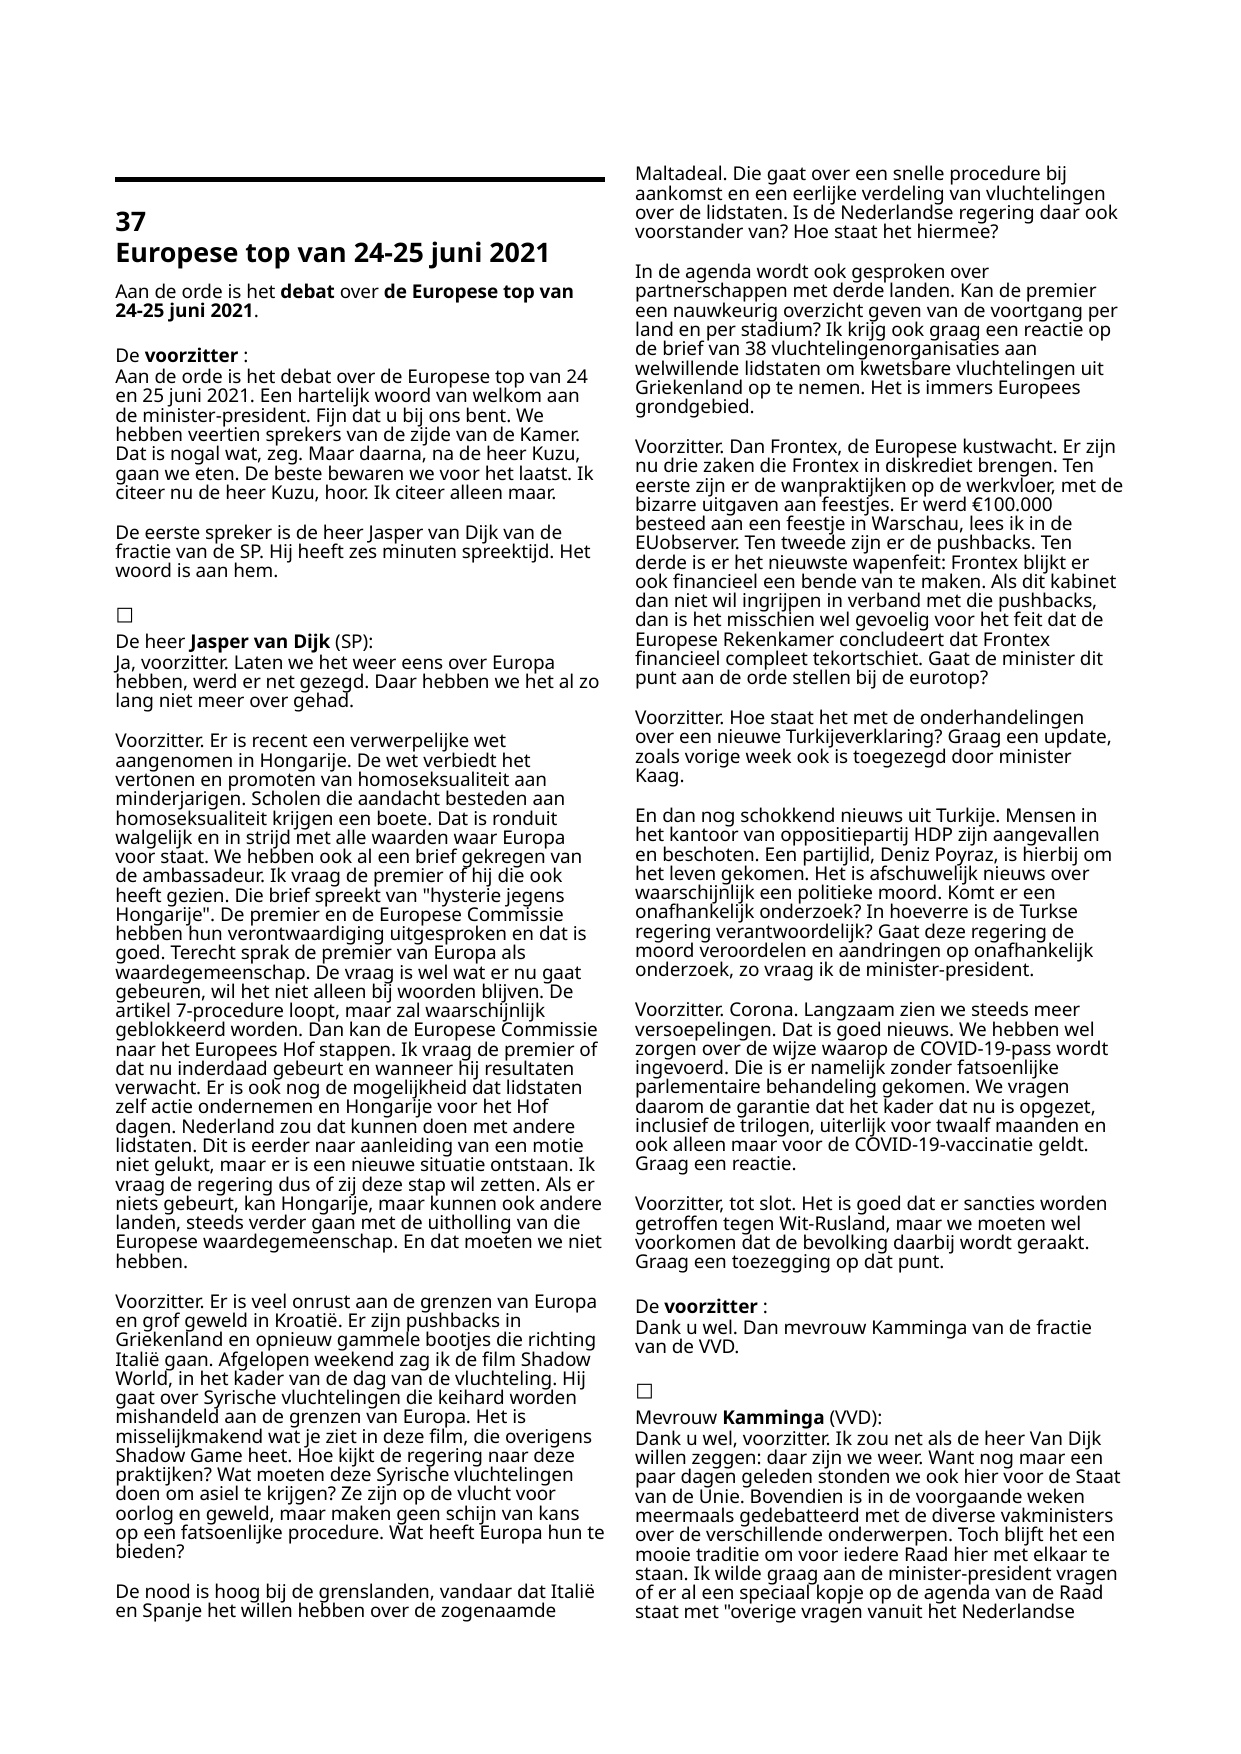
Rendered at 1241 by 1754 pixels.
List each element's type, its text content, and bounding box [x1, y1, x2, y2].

text Ja, voorzitter. Laten we het weer eens over Europa hebben, werd er net gezegd. Daar hebben we het al zo lang niet meer over gehad. [115, 654, 605, 712]
text Aan de orde is het debat over de Europese top van 24 en 25 juni 2021. Een hartelijk woord van welkom aan de minister-president. Fijn dat u bij ons bent. We hebben veertien sprekers van de zijde van de Kamer. Dat is nogal wat, zeg. Maar daarna, na de heer Kuzu, gaan we eten. De beste bewaren we voor het laatst. Ik citeer nu de heer Kuzu, hoor. Ik citeer alleen maar. [115, 368, 605, 503]
text ⬜ [635, 1378, 1125, 1404]
text De nood is hoog bij de grenslanden, vandaar dat Italië en Spanje het willen hebben over de zogenaamde [115, 1583, 605, 1622]
text Voorzitter. Hoe staat het met de onderhandelingen over een nieuwe Turkijeverklaring? Graag een update, zoals vorige week ook is toegezegd door minister Kaag. [635, 709, 1125, 786]
text De voorzitter : [635, 1293, 1125, 1319]
text ⬜ [115, 602, 605, 628]
text Maltadeal. Die gaat over een snelle procedure bij aankomst en een eerlijke verdeling van vluchtelingen over de lidstaten. Is de Nederlandse regering daar ook voorstander van? Hoe staat het hiermee? [635, 165, 1125, 242]
text De heer Jasper van Dijk (SP): [115, 628, 605, 654]
text Voorzitter. Er is veel onrust aan de grenzen van Europa en grof geweld in Kroatië. Er zijn pushbacks in Griekenland en opnieuw gammele bootjes die richting Italië gaan. Afgelopen weekend zag ik de film Shadow World, in het kader van de dag van de vluchteling. Hij gaat over Syrische vluchtelingen die keihard worden mishandeld aan de grenzen van Europa. Het is misselijkmakend wat je ziet in deze film, die overigens Shadow Game heet. Hoe kijkt de regering naar deze praktijken? Wat moeten deze Syrische vluchtelingen doen om asiel te krijgen? Ze zijn op de vlucht voor oorlog en geweld, maar maken geen schijn van kans op een fatsoenlijke procedure. Wat heeft Europa hun te bieden? [115, 1293, 605, 1562]
text De eerste spreker is de heer Jasper van Dijk van de fractie van de SP. Hij heeft zes minuten spreektijd. Het woord is aan hem. [115, 524, 605, 582]
text En dan nog schokkend nieuws uit Turkije. Mensen in het kantoor van oppositiepartij HDP zijn aangevallen en beschoten. Een partijlid, Deniz Poyraz, is hierbij om het leven gekomen. Het is afschuwelijk nieuws over waarschijnlijk een politieke moord. Komt er een onafhankelijk onderzoek? In hoeverre is de Turkse regering verantwoordelijk? Gaat deze regering de moord veroordelen en aandringen op onafhankelijk onderzoek, zo vraag ik de minister-president. [635, 807, 1125, 981]
text Voorzitter. Er is recent een verwerpelijke wet aangenomen in Hongarije. De wet verbiedt het vertonen en promoten van homoseksualiteit aan minderjarigen. Scholen die aandacht besteden aan homoseksualiteit krijgen een boete. Dat is ronduit walgelijk en in strijd met alle waarden waar Europa voor staat. We hebben ook al een brief gekregen van de ambassadeur. Ik vraag de premier of hij die ook heeft gezien. Die brief spreekt van "hysterie jegens Hongarije". De premier en de Europese Commissie hebben hun verontwaardiging uitgesproken en dat is goed. Terecht sprak de premier van Europa als waardegemeenschap. De vraag is wel wat er nu gaat gebeuren, wil het niet alleen bij woorden blijven. De artikel 7-procedure loopt, maar zal waarschijnlijk geblokkeerd worden. Dan kan de Europese Commissie naar het Europees Hof stappen. Ik vraag de premier of dat nu inderdaad gebeurt en wanneer hij resultaten verwacht. Er is ook nog de mogelijkheid dat lidstaten zelf actie ondernemen en Hongarije voor het Hof dagen. Nederland zou dat kunnen doen met andere lidstaten. Dit is eerder naar aanleiding van een motie niet gelukt, maar er is een nieuwe situatie ontstaan. Ik vraag de regering dus of zij deze stap wil zetten. Als er niets gebeurt, kan Hongarije, maar kunnen ook andere landen, steeds verder gaan met de uitholling van die Europese waardegemeenschap. En dat moeten we niet hebben. [115, 732, 605, 1272]
text De voorzitter : [115, 342, 605, 368]
text Voorzitter. Dan Frontex, de Europese kustwacht. Er zijn nu drie zaken die Frontex in diskrediet brengen. Ten eerste zijn er de wanpraktijken op de werkvloer, met de bizarre uitgaven aan feestjes. Er werd €100.000 besteed aan een feestje in Warschau, lees ik in de EUobserver. Ten tweede zijn er de pushbacks. Ten derde is er het nieuwste wapenfeit: Frontex blijkt er ook financieel een bende van te maken. Als dit kabinet dan niet wil ingrijpen in verband met die pushbacks, dan is het misschien wel gevoelig voor het feit dat de Europese Rekenkamer concludeert dat Frontex financieel compleet tekortschiet. Gaat de minister dit punt aan de orde stellen bij de eurotop? [635, 438, 1125, 688]
text Mevrouw Kamminga (VVD): [635, 1404, 1125, 1430]
text Voorzitter, tot slot. Het is goed dat er sancties worden getroffen tegen Wit-Rusland, maar we moeten wel voorkomen dat de bevolking daarbij wordt geraakt. Graag een toezegging op dat punt. [635, 1195, 1125, 1272]
text Dank u wel, voorzitter. Ik zou net als de heer Van Dijk willen zeggen: daar zijn we weer. Want nog maar een paar dagen geleden stonden we ook hier voor de Staat van de Unie. Bovendien is in de voorgaande weken meermaals gedebatteerd met de diverse vakministers over de verschillende onderwerpen. Toch blijft het een mooie traditie om voor iedere Raad hier met elkaar te staan. Ik wilde graag aan de minister-president vragen of er al een speciaal kopje op de agenda van de Raad staat met "overige vragen vanuit het Nederlandse [635, 1430, 1125, 1623]
text In de agenda wordt ook gesproken over partnerschappen met derde landen. Kan de premier een nauwkeurig overzicht geven van de voortgang per land en per stadium? Ik krijg ook graag een reactie op de brief van 38 vluchtelingenorganisaties aan welwillende lidstaten om kwetsbare vluchtelingen uit Griekenland op te nemen. Het is immers Europees grondgebied. [635, 263, 1125, 417]
text Aan de orde is het debat over de Europese top van 24-25 juni 2021. [115, 283, 605, 322]
text 37 [115, 203, 605, 239]
text Europese top van 24-25 juni 2021 [115, 239, 605, 283]
text Voorzitter. Corona. Langzaam zien we steeds meer versoepelingen. Dat is goed nieuws. We hebben wel zorgen over de wijze waarop de COVID-19-pass wordt ingevoerd. Die is er namelijk zonder fatsoenlijke parlementaire behandeling gekomen. We vragen daarom de garantie dat het kader dat nu is opgezet, inclusief de trilogen, uiterlijk voor twaalf maanden en ook alleen maar voor de COVID-19-vaccinatie geldt. Graag een reactie. [635, 1001, 1125, 1175]
text Dank u wel. Dan mevrouw Kamminga van de fractie van de VVD. [635, 1319, 1125, 1358]
